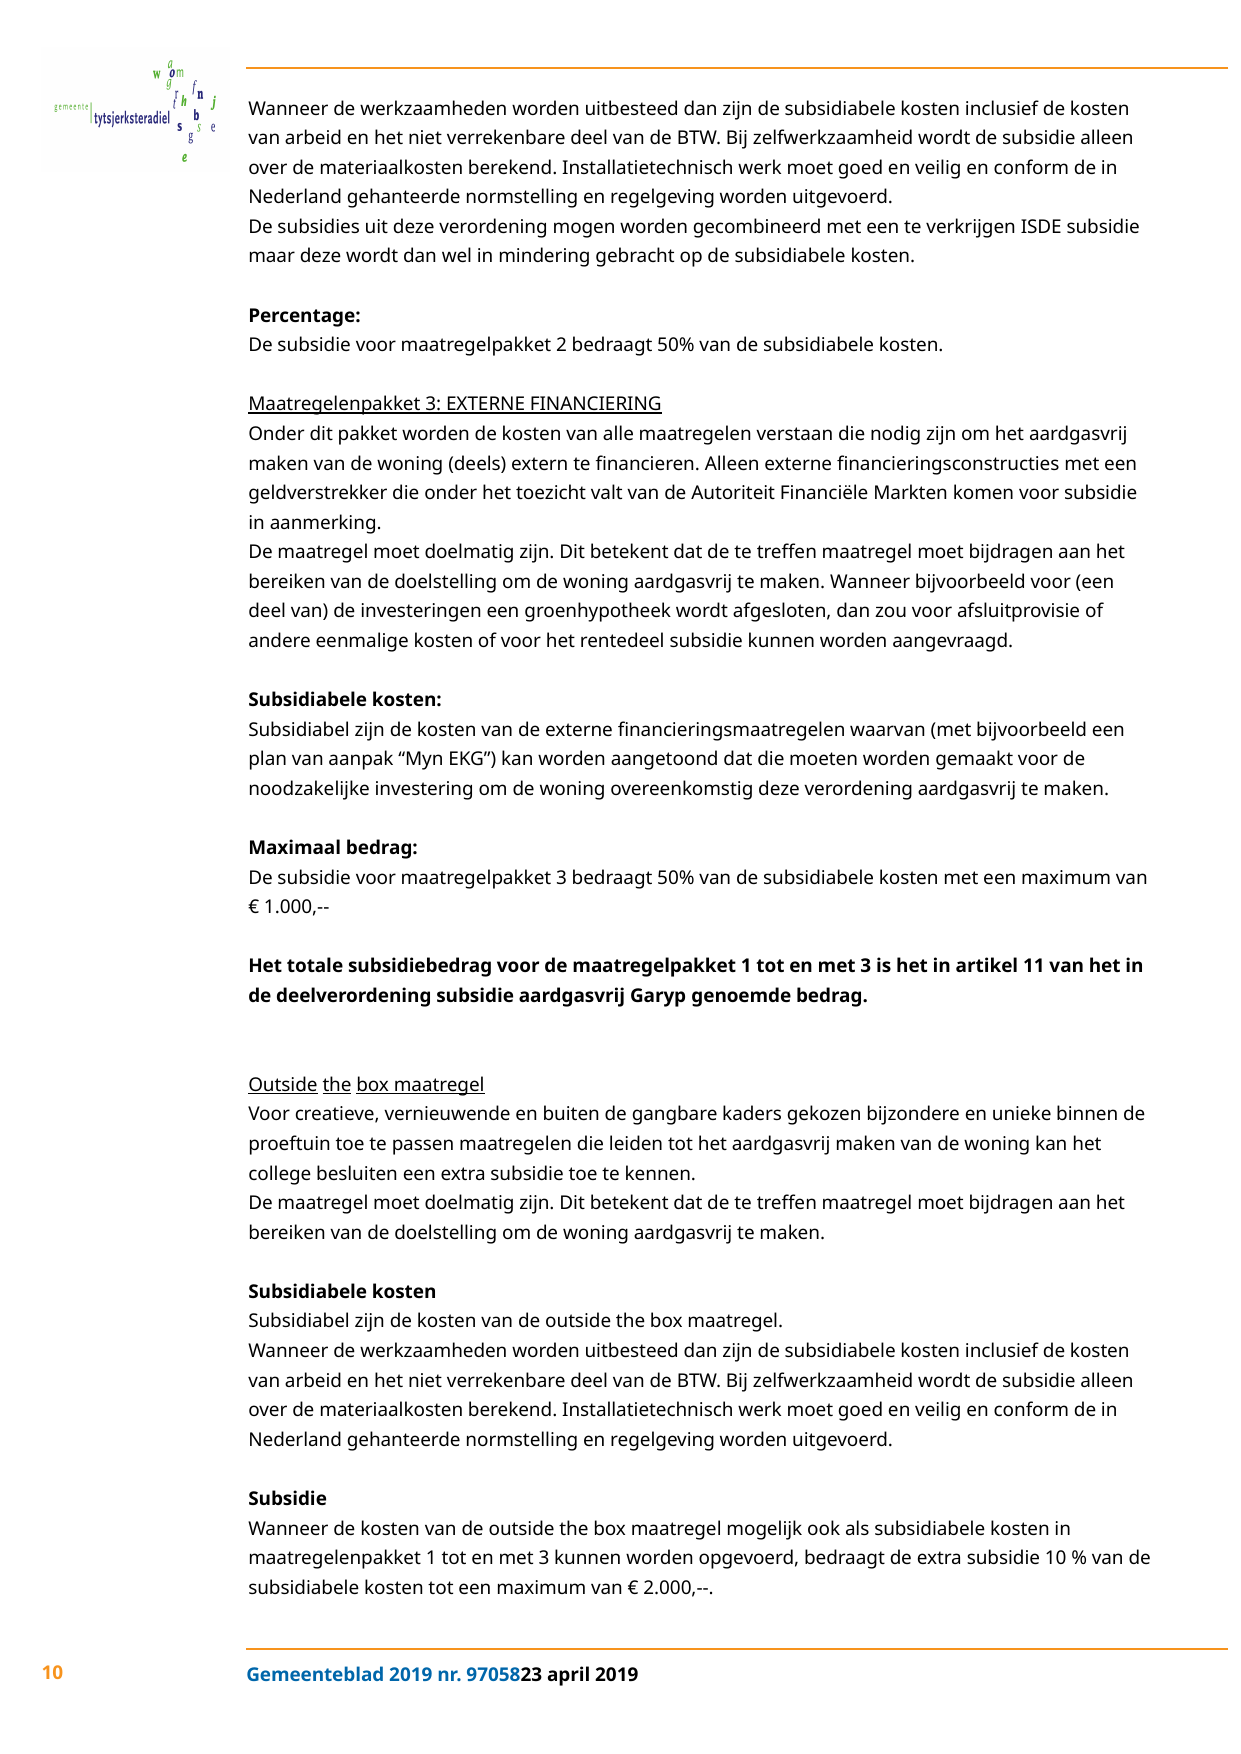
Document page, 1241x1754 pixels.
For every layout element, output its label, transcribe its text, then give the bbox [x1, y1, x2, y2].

text Subsidiabele kosten: [248, 686, 1152, 712]
text Het totale subsidiebedrag voor de maatregelpakket 1 tot en met 3 is het in artikel 11 van het in de deelverordening subsidie aardgasvrij Garyp genoemde bedrag. [248, 953, 1152, 1008]
text De maatregel moet doelmatig zijn. Dit betekent dat de te treffen maatregel moet bijdragen aan het bereiken van de doelstelling om de woning aardgasvrij te maken. Wanneer bijvoorbeeld voor (een deel van) de investeringen een groenhypotheek wordt afgesloten, dan zou voor afsluitprovisie of andere eenmalige kosten of voor het rentedeel subsidie kunnen worden aangevraagd. [248, 538, 1152, 653]
text Wanneer de kosten van de outside the box maatregel mogelijk ook als subsidiabele kosten in maatregelenpakket 1 tot en met 3 kunnen worden opgevoerd, bedraagt de extra subsidie 10 % van de subsidiabele kosten tot een maximum van € 2.000,--. [248, 1515, 1152, 1600]
text Voor creatieve, vernieuwende en buiten de gangbare kaders gekozen bijzondere en unieke binnen de proeftuin toe te passen maatregelen die leiden tot het aardgasvrij maken van de woning kan het college besluiten een extra subsidie toe te kennen. [248, 1101, 1152, 1186]
text De subsidies uit deze verordening mogen worden gecombineerd met een te verkrijgen ISDE subsidie maar deze wordt dan wel in mindering gebracht op de subsidiabele kosten. [248, 213, 1152, 268]
text De subsidie voor maatregelpakket 2 bedraagt 50% van de subsidiabele kosten. [248, 331, 1152, 357]
text De maatregel moet doelmatig zijn. Dit betekent dat de te treffen maatregel moet bijdragen aan het bereiken van de doelstelling om de woning aardgasvrij te maken. [248, 1189, 1152, 1245]
text Maatregelenpakket 3: EXTERNE FINANCIERING [248, 391, 1152, 416]
text Wanneer de werkzaamheden worden uitbesteed dan zijn de subsidiabele kosten inclusief de kosten van arbeid en het niet verrekenbare deel van de BTW. Bij zelfwerkzaamheid wordt de subsidie alleen over de materiaalkosten berekend. Installatietechnisch werk moet goed en veilig en conform de in Nederland gehanteerde normstelling en regelgeving worden uitgevoerd. [248, 95, 1152, 209]
text Onder dit pakket worden de kosten van alle maatregelen verstaan die nodig zijn om het aardgasvrij maken van de woning (deels) extern te financieren. Alleen externe financieringsconstructies met een geldverstrekker die onder het toezicht valt van de Autoriteit Financiële Markten komen voor subsidie in aanmerking. [248, 420, 1152, 535]
text Subsidie [248, 1485, 1152, 1511]
text De subsidie voor maatregelpakket 3 bedraagt 50% van de subsidiabele kosten met een maximum van € 1.000,-- [248, 864, 1152, 919]
text Wanneer de werkzaamheden worden uitbesteed dan zijn de subsidiabele kosten inclusief de kosten van arbeid en het niet verrekenbare deel van de BTW. Bij zelfwerkzaamheid wordt de subsidie alleen over de materiaalkosten berekend. Installatietechnisch werk moet goed en veilig en conform de in Nederland gehanteerde normstelling en regelgeving worden uitgevoerd. [248, 1337, 1152, 1452]
text Percentage: [248, 302, 1152, 328]
text Outside the box maatregel [248, 1071, 1152, 1097]
text Subsidiabel zijn de kosten van de outside the box maatregel. [248, 1308, 1152, 1333]
text Subsidiabel zijn de kosten van de externe financieringsmaatregelen waarvan (met bijvoorbeeld een plan van aanpak “Myn EKG”) kan worden aangetoond dat die moeten worden gemaakt voor de noodzakelijke investering om de woning overeenkomstig deze verordening aardgasvrij te maken. [248, 716, 1152, 801]
picture [41, 47, 231, 172]
text Subsidiabele kosten [248, 1278, 1152, 1304]
text Maximaal bedrag: [248, 834, 1152, 860]
